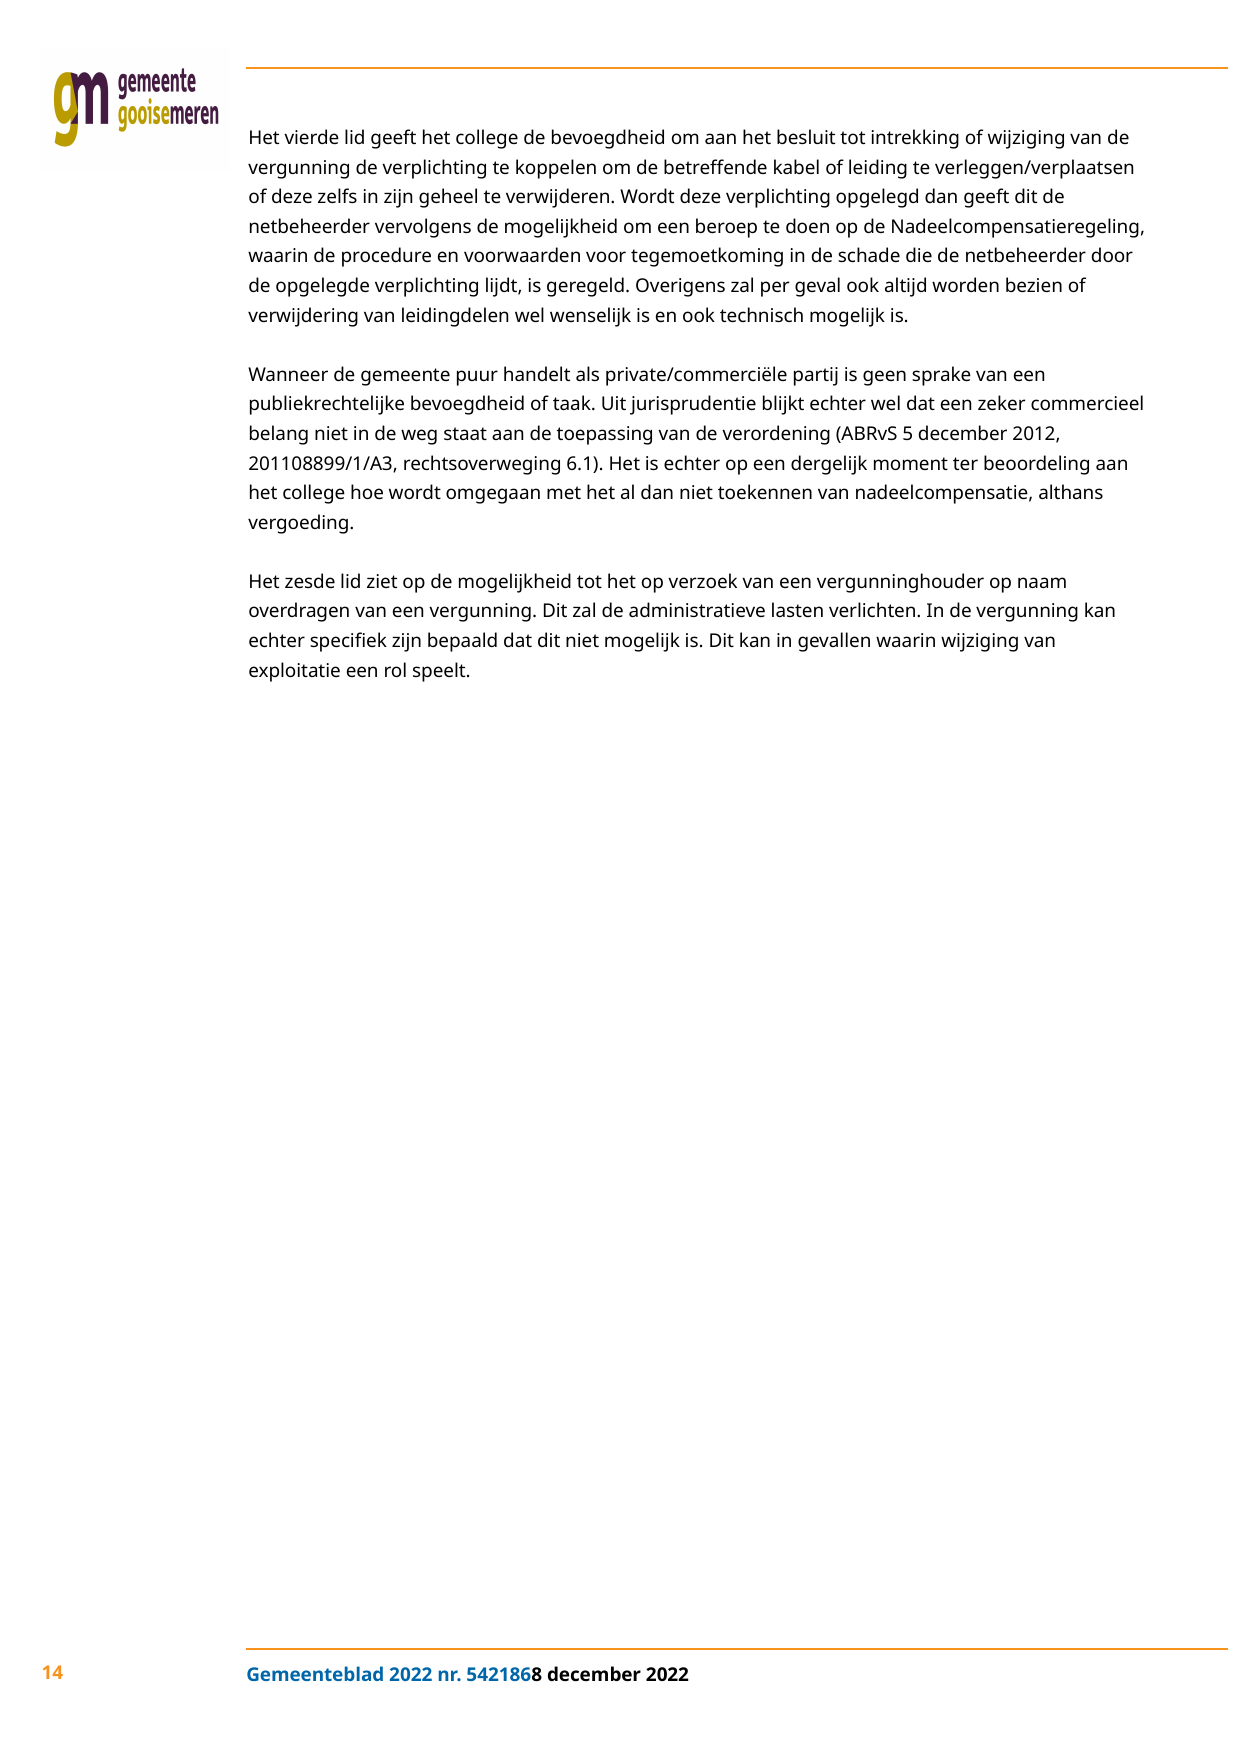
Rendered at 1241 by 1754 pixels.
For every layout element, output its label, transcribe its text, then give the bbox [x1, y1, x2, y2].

picture [41, 47, 231, 172]
text Wanneer de gemeente puur handelt als private/commerciële partij is geen sprake van een publiekrechtelijke bevoegdheid of taak. Uit jurisprudentie blijkt echter wel dat een zeker commercieel belang niet in de weg staat aan de toepassing van de verordening (ABRvS 5 december 2012, 201108899/1/A3, rechtsoverweging 6.1). Het is echter op een dergelijk moment ter beoordeling aan het college hoe wordt omgegaan met het al dan niet toekennen van nadeelcompensatie, althans vergoeding. [248, 361, 1152, 535]
text Het vierde lid geeft het college de bevoegdheid om aan het besluit tot intrekking of wijziging van de vergunning de verplichting te koppelen om de betreffende kabel of leiding te verleggen/verplaatsen of deze zelfs in zijn geheel te verwijderen. Wordt deze verplichting opgelegd dan geeft dit de netbeheerder vervolgens de mogelijkheid om een beroep te doen op de Nadeelcompensatieregeling, waarin de procedure en voorwaarden voor tegemoetkoming in de schade die de netbeheerder door de opgelegde verplichting lijdt, is geregeld. Overigens zal per geval ook altijd worden bezien of verwijdering van leidingdelen wel wenselijk is en ook technisch mogelijk is. [248, 124, 1152, 328]
text Het zesde lid ziet op de mogelijkheid tot het op verzoek van een vergunninghouder op naam overdragen van een vergunning. Dit zal de administratieve lasten verlichten. In de vergunning kan echter specifiek zijn bepaald dat dit niet mogelijk is. Dit kan in gevallen waarin wijziging van exploitatie een rol speelt. [248, 568, 1152, 683]
